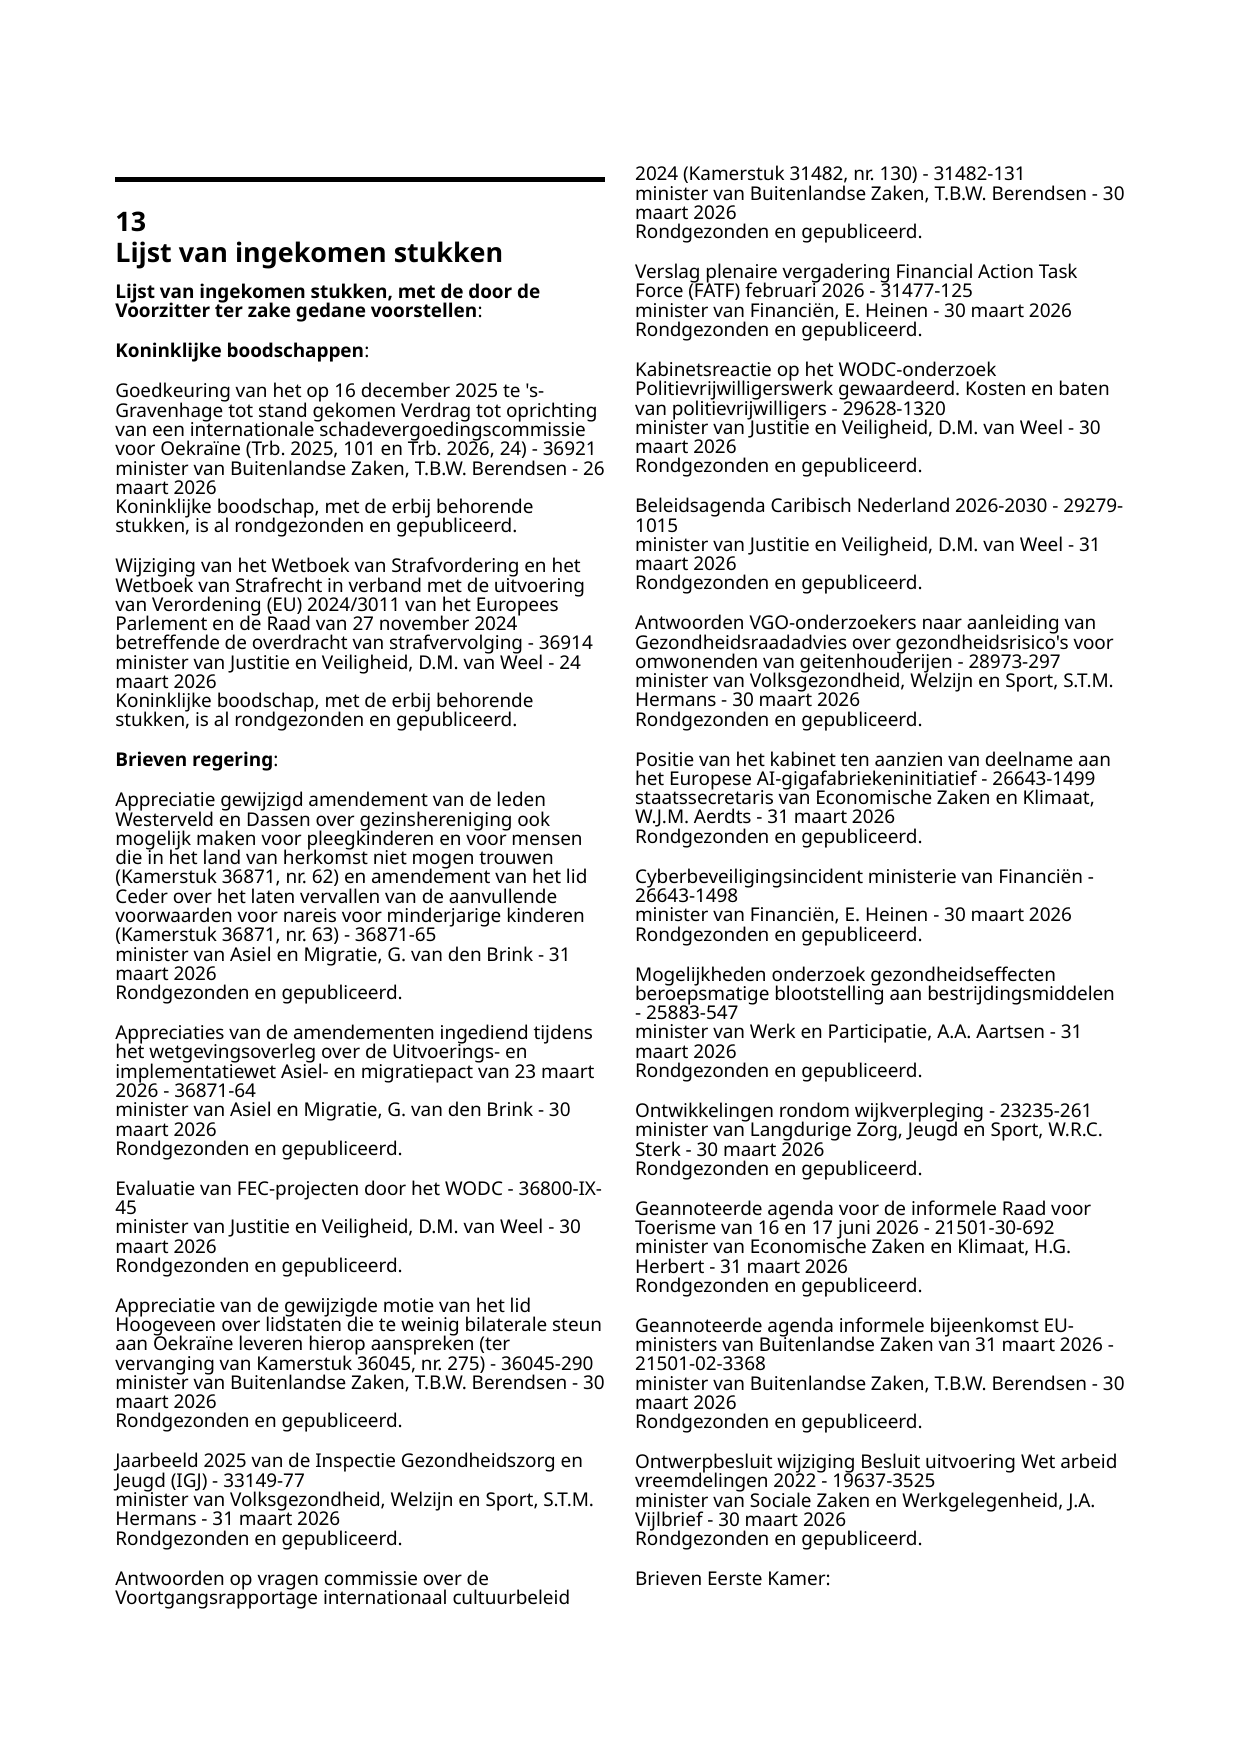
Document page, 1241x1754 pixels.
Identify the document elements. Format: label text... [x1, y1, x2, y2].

text Geannoteerde agenda informele bijeenkomst EU-ministers van Buitenlandse Zaken van 31 maart 2026 - 21501-02-3368 [635, 1317, 1125, 1375]
text Brieven Eerste Kamer: [635, 1570, 1125, 1589]
text Rondgezonden en gepubliceerd. [115, 1140, 605, 1159]
text 2024 (Kamerstuk 31482, nr. 130) - 31482-131 [635, 165, 1125, 184]
text Rondgezonden en gepubliceerd. [115, 1529, 605, 1549]
text Antwoorden VGO-onderzoekers naar aanleiding van Gezondheidsraadadvies over gezondheidsrisico's voor omwonenden van geitenhouderijen - 28973-297 [635, 614, 1125, 672]
text minister van Justitie en Veiligheid, D.M. van Weel - 30 maart 2026 [115, 1218, 605, 1257]
text minister van Langdurige Zorg, Jeugd en Sport, W.R.C. Sterk - 30 maart 2026 [635, 1121, 1125, 1160]
text Brieven regering: [115, 751, 605, 771]
text minister van Buitenlandse Zaken, T.B.W. Berendsen - 30 maart 2026 [635, 1375, 1125, 1413]
text minister van Volksgezondheid, Welzijn en Sport, S.T.M. Hermans - 30 maart 2026 [635, 672, 1125, 711]
text Koninklijke boodschappen: [115, 342, 605, 362]
text minister van Volksgezondheid, Welzijn en Sport, S.T.M. Hermans - 31 maart 2026 [115, 1491, 605, 1529]
text Rondgezonden en gepubliceerd. [635, 1062, 1125, 1081]
text minister van Buitenlandse Zaken, T.B.W. Berendsen - 30 maart 2026 [635, 184, 1125, 223]
text Rondgezonden en gepubliceerd. [635, 711, 1125, 730]
text Wijziging van het Wetboek van Strafvordering en het Wetboek van Strafrecht in verband met de uitvoering van Verordening (EU) 2024/3011 van het Europees Parlement en de Raad van 27 november 2024 betreffende de overdracht van strafvervolging - 36914 [115, 557, 605, 654]
text Kabinetsreactie op het WODC-onderzoek Politievrijwilligerswerk gewaardeerd. Kosten en baten van politievrijwilligers - 29628-1320 [635, 361, 1125, 419]
text minister van Justitie en Veiligheid, D.M. van Weel - 31 maart 2026 [635, 536, 1125, 574]
text 13 [115, 203, 605, 239]
text Lijst van ingekomen stukken, met de door de Voorzitter ter zake gedane voorstellen: [115, 283, 605, 322]
text Rondgezonden en gepubliceerd. [635, 1530, 1125, 1549]
text Koninklijke boodschap, met de erbij behorende stukken, is al rondgezonden en gepubliceerd. [115, 692, 605, 731]
text minister van Economische Zaken en Klimaat, H.G. Herbert - 31 maart 2026 [635, 1238, 1125, 1277]
text Appreciaties van de amendementen ingediend tijdens het wetgevingsoverleg over de Uitvoerings- en implementatiewet Asiel- en migratiepact van 23 maart 2026 - 36871-64 [115, 1024, 605, 1101]
text staatssecretaris van Economische Zaken en Klimaat, W.J.M. Aerdts - 31 maart 2026 [635, 789, 1125, 828]
text Ontwerpbesluit wijziging Besluit uitvoering Wet arbeid vreemdelingen 2022 - 19637-3525 [635, 1453, 1125, 1492]
text minister van Justitie en Veiligheid, D.M. van Weel - 30 maart 2026 [635, 419, 1125, 457]
text Geannoteerde agenda voor de informele Raad voor Toerisme van 16 en 17 juni 2026 - 21501-30-692 [635, 1200, 1125, 1238]
text Rondgezonden en gepubliceerd. [115, 1412, 605, 1432]
text Rondgezonden en gepubliceerd. [635, 574, 1125, 594]
text Mogelijkheden onderzoek gezondheidseffecten beroepsmatige blootstelling aan bestrijdingsmiddelen - 25883-547 [635, 966, 1125, 1023]
text minister van Buitenlandse Zaken, T.B.W. Berendsen - 26 maart 2026 [115, 459, 605, 498]
text Rondgezonden en gepubliceerd. [635, 1277, 1125, 1296]
text minister van Sociale Zaken en Werkgelegenheid, J.A. Vijlbrief - 30 maart 2026 [635, 1492, 1125, 1530]
text Koninklijke boodschap, met de erbij behorende stukken, is al rondgezonden en gepubliceerd. [115, 498, 605, 537]
text Lijst van ingekomen stukken [115, 239, 605, 283]
text minister van Asiel en Migratie, G. van den Brink - 30 maart 2026 [115, 1101, 605, 1140]
text minister van Werk en Participatie, A.A. Aartsen - 31 maart 2026 [635, 1023, 1125, 1062]
text Rondgezonden en gepubliceerd. [635, 223, 1125, 242]
text Appreciatie gewijzigd amendement van de leden Westerveld en Dassen over gezinshereniging ook mogelijk maken voor pleegkinderen en voor mensen die in het land van herkomst niet mogen trouwen (Kamerstuk 36871, nr. 62) en amendement van het lid Ceder over het laten vervallen van de aanvullende voorwaarden voor nareis voor minderjarige kinderen (Kamerstuk 36871, nr. 63) - 36871-65 [115, 791, 605, 946]
text Goedkeuring van het op 16 december 2025 te 's-Gravenhage tot stand gekomen Verdrag tot oprichting van een internationale schadevergoedingscommissie voor Oekraïne (Trb. 2025, 101 en Trb. 2026, 24) - 36921 [115, 382, 605, 459]
text Cyberbeveiligingsincident ministerie van Financiën - 26643-1498 [635, 868, 1125, 906]
text minister van Financiën, E. Heinen - 30 maart 2026 [635, 302, 1125, 321]
text Rondgezonden en gepubliceerd. [115, 1257, 605, 1276]
text Rondgezonden en gepubliceerd. [115, 984, 605, 1003]
text Appreciatie van de gewijzigde motie van het lid Hoogeveen over lidstaten die te weinig bilaterale steun aan Oekraïne leveren hierop aanspreken (ter vervanging van Kamerstuk 36045, nr. 275) - 36045-290 [115, 1297, 605, 1374]
text Verslag plenaire vergadering Financial Action Task Force (FATF) februari 2026 - 31477-125 [635, 263, 1125, 302]
text minister van Buitenlandse Zaken, T.B.W. Berendsen - 30 maart 2026 [115, 1374, 605, 1412]
text minister van Justitie en Veiligheid, D.M. van Weel - 24 maart 2026 [115, 654, 605, 692]
text Beleidsagenda Caribisch Nederland 2026-2030 - 29279-1015 [635, 497, 1125, 536]
text Rondgezonden en gepubliceerd. [635, 321, 1125, 340]
text Jaarbeeld 2025 van de Inspectie Gezondheidszorg en Jeugd (IGJ) - 33149-77 [115, 1452, 605, 1491]
text Rondgezonden en gepubliceerd. [635, 1413, 1125, 1432]
text Rondgezonden en gepubliceerd. [635, 1160, 1125, 1179]
text Antwoorden op vragen commissie over de Voortgangsrapportage internationaal cultuurbeleid [115, 1569, 605, 1608]
text Evaluatie van FEC-projecten door het WODC - 36800-IX-45 [115, 1180, 605, 1218]
text Rondgezonden en gepubliceerd. [635, 457, 1125, 477]
text minister van Asiel en Migratie, G. van den Brink - 31 maart 2026 [115, 946, 605, 984]
text Positie van het kabinet ten aanzien van deelname aan het Europese AI-gigafabriekeninitiatief - 26643-1499 [635, 751, 1125, 789]
text Rondgezonden en gepubliceerd. [635, 926, 1125, 945]
text Ontwikkelingen rondom wijkverpleging - 23235-261 [635, 1102, 1125, 1121]
text Rondgezonden en gepubliceerd. [635, 828, 1125, 847]
text minister van Financiën, E. Heinen - 30 maart 2026 [635, 906, 1125, 926]
